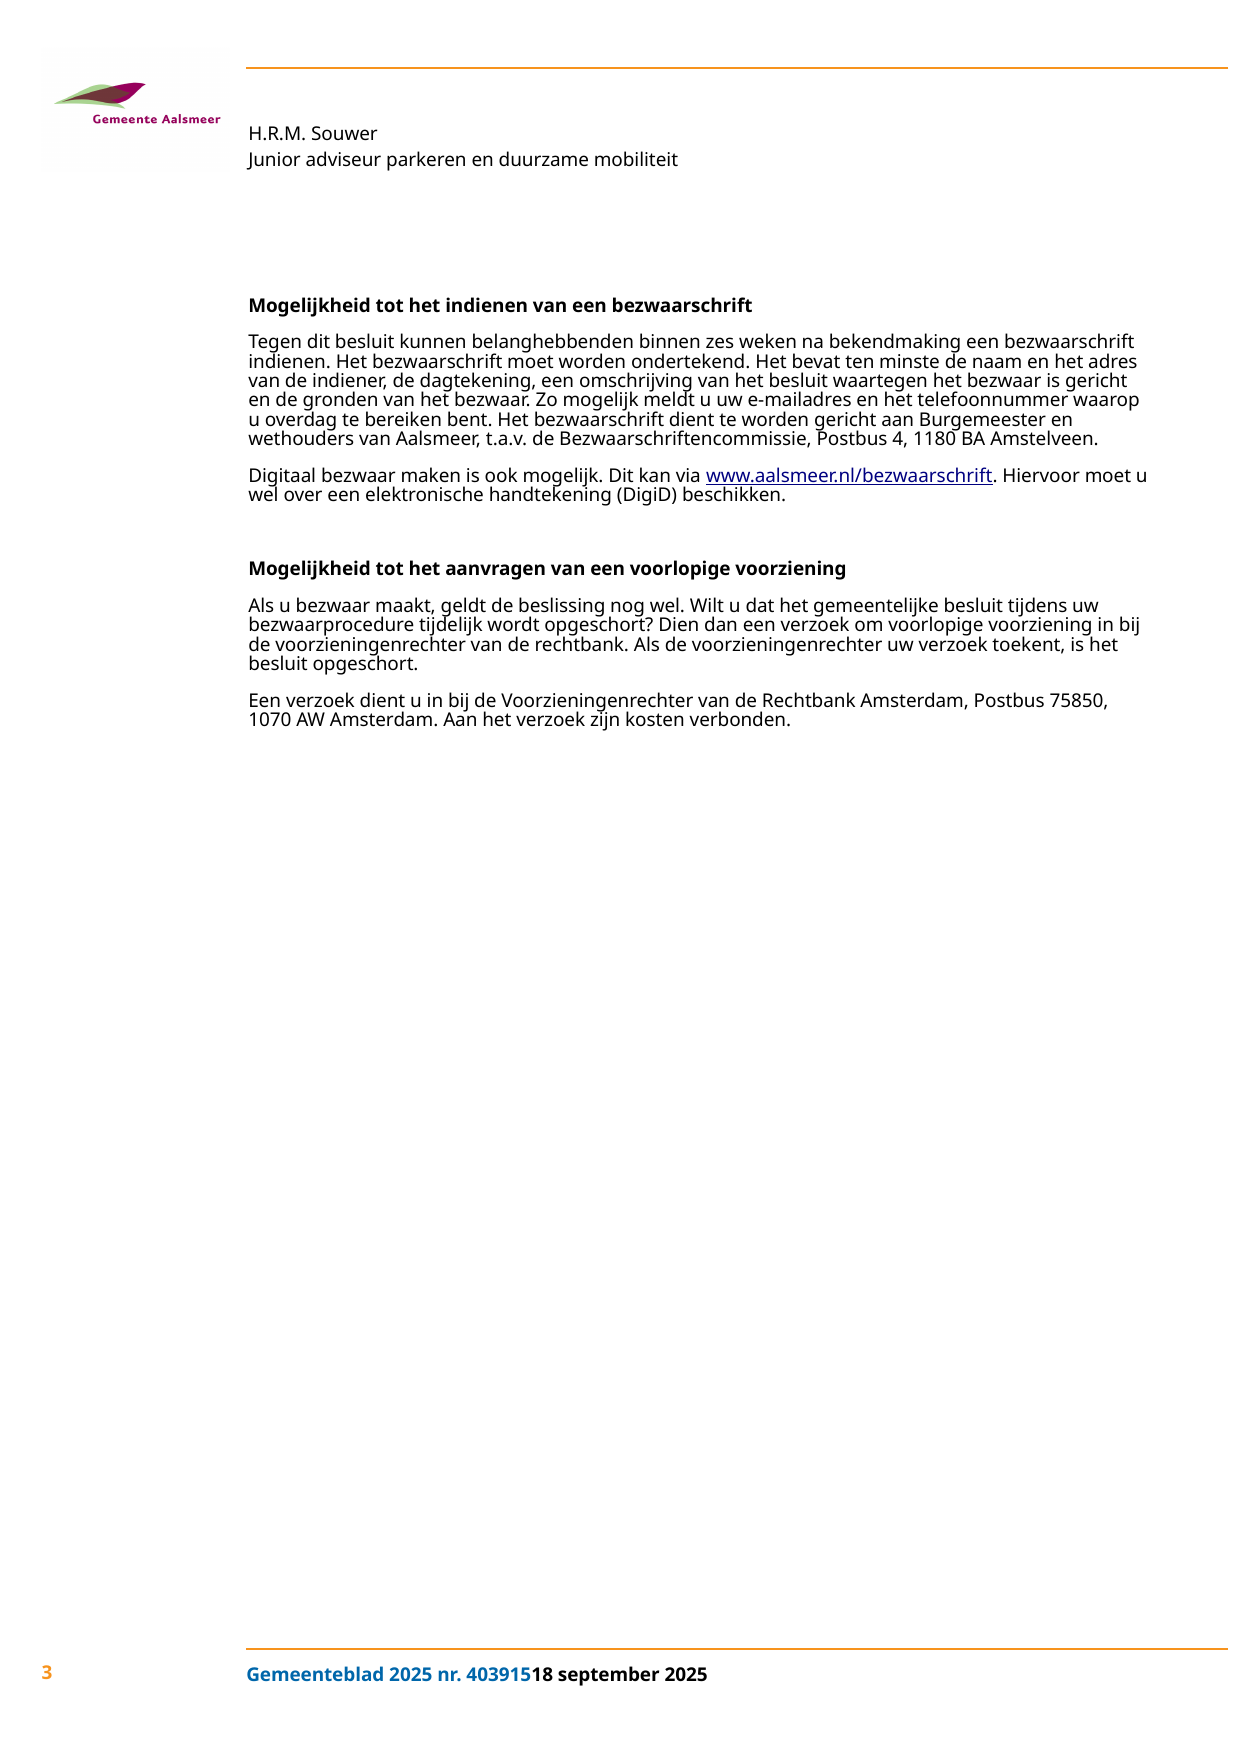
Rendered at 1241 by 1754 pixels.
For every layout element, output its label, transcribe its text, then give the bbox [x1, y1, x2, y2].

text Als u bezwaar maakt, geldt de beslissing nog wel. Wilt u dat het gemeentelijke besluit tijdens uw bezwaarprocedure tijdelijk wordt opgeschort? Dien dan een verzoek om voorlopige voorziening in bij de voorzieningenrechter van de rechtbank. Als de voorzieningenrechter uw verzoek toekent, is het besluit opgeschort. [248, 597, 1152, 674]
text Mogelijkheid tot het indienen van een bezwaarschrift [248, 297, 1152, 316]
text Mogelijkheid tot het aanvragen van een voorlopige voorziening [248, 560, 1152, 579]
text Tegen dit besluit kunnen belanghebbenden binnen zes weken na bekendmaking een bezwaarschrift indienen. Het bezwaarschrift moet worden ondertekend. Het bevat ten minste de naam en het adres van de indiener, de dagtekening, een omschrijving van het besluit waartegen het bezwaar is gericht en de gronden van het bezwaar. Zo mogelijk meldt u uw e-mailadres en het telefoonnummer waarop u overdag te bereiken bent. Het bezwaarschrift dient te worden gericht aan Burgemeester en wethouders van Aalsmeer, t.a.v. de Bezwaarschriftencommissie, Postbus 4, 1180 BA Amstelveen. [248, 333, 1152, 449]
text Een verzoek dient u in bij de Voorzieningenrechter van de Rechtbank Amsterdam, Postbus 75850, 1070 AW Amsterdam. Aan het verzoek zijn kosten verbonden. [248, 692, 1152, 730]
text Junior adviseur parkeren en duurzame mobiliteit [248, 146, 1152, 172]
picture [41, 47, 231, 172]
text H.R.M. Souwer [248, 121, 1152, 146]
text Digitaal bezwaar maken is ook mogelijk. Dit kan via www.aalsmeer.nl/bezwaarschrift. Hiervoor moet u wel over een elektronische handtekening (DigiD) beschikken. [248, 467, 1152, 505]
